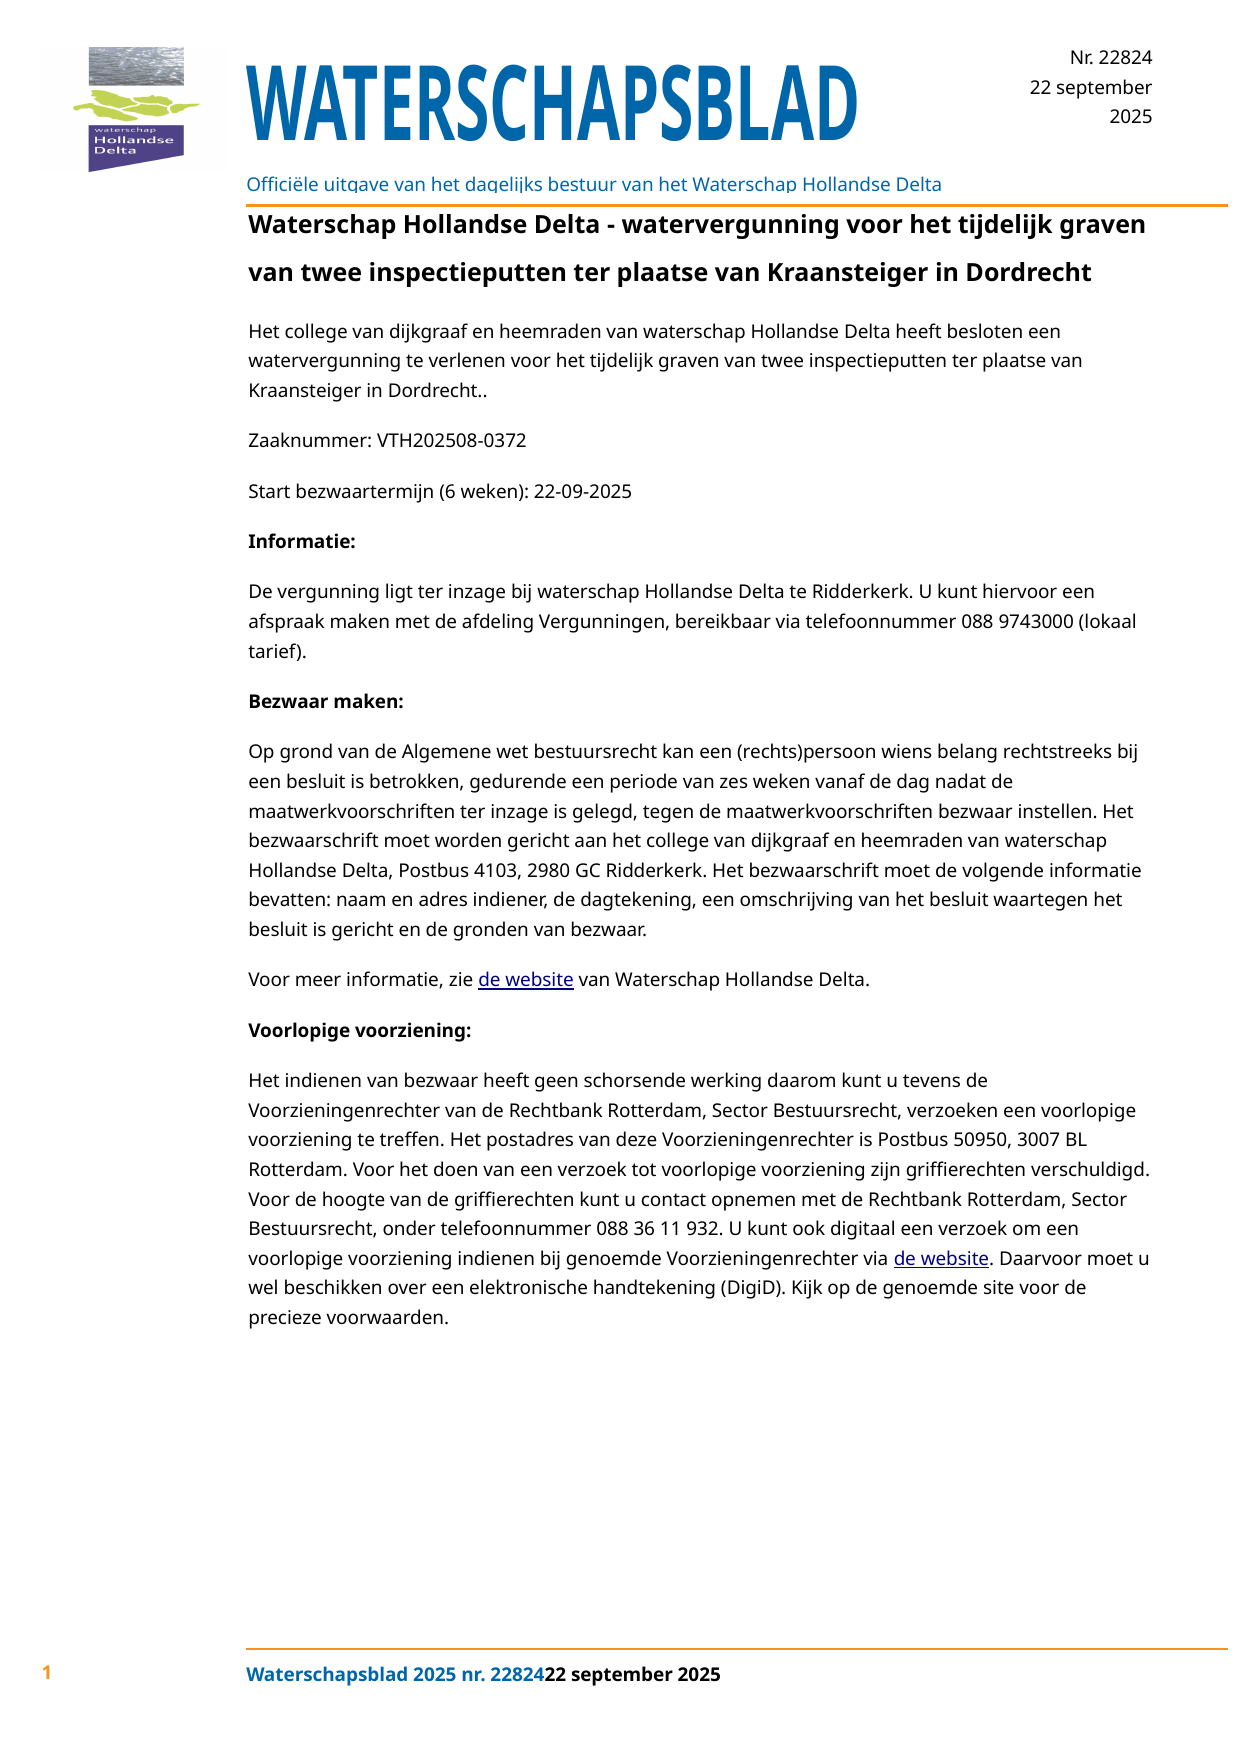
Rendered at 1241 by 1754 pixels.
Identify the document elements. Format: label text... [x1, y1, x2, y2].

text Voor meer informatie, zie de website van Waterschap Hollandse Delta. [248, 967, 1152, 992]
text Zaaknummer: VTH202508-0372 [248, 427, 1152, 453]
text Op grond van de Algemene wet bestuursrecht kan een (rechts)persoon wiens belang rechtstreeks bij een besluit is betrokken, gedurende een periode van zes weken vanaf de dag nadat de maatwerkvoorschriften ter inzage is gelegd, tegen de maatwerkvoorschriften bezwaar instellen. Het bezwaarschrift moet worden gericht aan het college van dijkgraaf en heemraden van waterschap Hollandse Delta, Postbus 4103, 2980 GC Ridderkerk. Het bezwaarschrift moet de volgende informatie bevatten: naam en adres indiener, de dagtekening, een omschrijving van het besluit waartegen het besluit is gericht en de gronden van bezwaar. [248, 739, 1152, 942]
text Informatie: [248, 528, 1152, 554]
text Bezwaar maken: [248, 688, 1152, 714]
text Het indienen van bezwaar heeft geen schorsende werking daarom kunt u tevens de Voorzieningenrechter van de Rechtbank Rotterdam, Sector Bestuursrecht, verzoeken een voorlopige voorziening te treffen. Het postadres van deze Voorzieningenrechter is Postbus 50950, 3007 BL Rotterdam. Voor het doen van een verzoek tot voorlopige voorziening zijn griffierechten verschuldigd. Voor de hoogte van de griffierechten kunt u contact opnemen met de Rechtbank Rotterdam, Sector Bestuursrecht, onder telefoonnummer 088 36 11 932. U kunt ook digitaal een verzoek om een voorlopige voorziening indienen bij genoemde Voorzieningenrechter via de website. Daarvoor moet u wel beschikken over een elektronische handtekening (DigiD). Kijk op de genoemde site voor de precieze voorwaarden. [248, 1067, 1152, 1330]
text Waterschap Hollandse Delta - watervergunning voor het tijdelijk graven van twee inspectieputten ter plaatse van Kraansteiger in Dordrecht [248, 207, 1152, 288]
text Het college van dijkgraaf en heemraden van waterschap Hollandse Delta heeft besloten een watervergunning te verlenen voor het tijdelijk graven van twee inspectieputten ter plaatse van Kraansteiger in Dordrecht.. [248, 318, 1152, 403]
text Voorlopige voorziening: [248, 1017, 1152, 1043]
text Start bezwaartermijn (6 weken): 22-09-2025 [248, 478, 1152, 504]
picture [41, 47, 231, 172]
text De vergunning ligt ter inzage bij waterschap Hollandse Delta te Ridderkerk. U kunt hiervoor een afspraak maken met de afdeling Vergunningen, bereikbaar via telefoonnummer 088 9743000 (lokaal tarief). [248, 579, 1152, 664]
